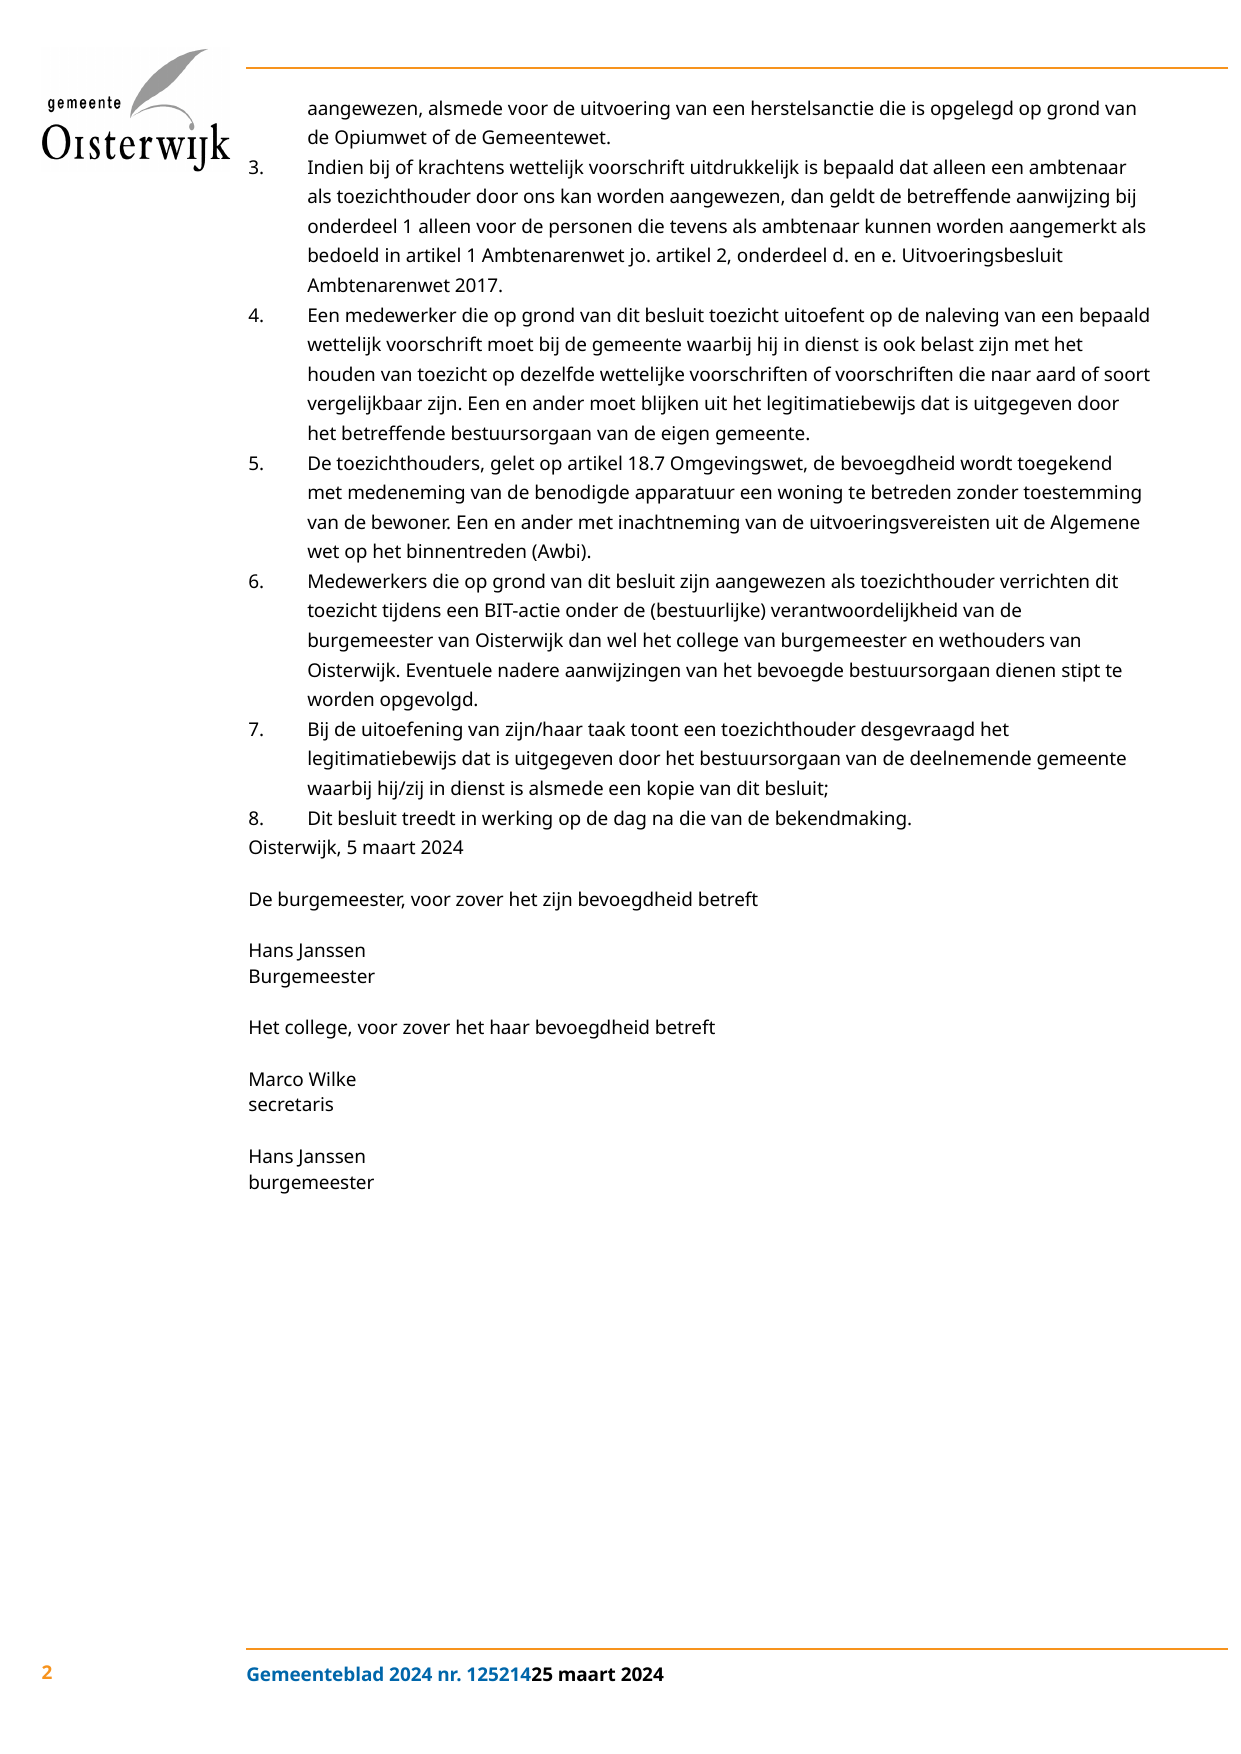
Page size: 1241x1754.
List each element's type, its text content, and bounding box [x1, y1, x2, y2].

list Bij de uitoefening van zijn/haar taak toont een toezichthouder desgevraagd het legitimatiebewijs dat is uitgegeven door het bestuursorgaan van de deelnemende gemeente waarbij hij/zij in dienst is alsmede een kopie van dit besluit; [248, 716, 1152, 801]
list Een medewerker die op grond van dit besluit toezicht uitoefent op de naleving van een bepaald wettelijk voorschrift moet bij de gemeente waarbij hij in dienst is ook belast zijn met het houden van toezicht op dezelfde wettelijke voorschriften of voorschriften die naar aard of soort vergelijkbaar zijn. Een en ander moet blijken uit het legitimatiebewijs dat is uitgegeven door het betreffende bestuursorgaan van de eigen gemeente. [248, 302, 1152, 446]
list De toezichthouders, gelet op artikel 18.7 Omgevingswet, de bevoegdheid wordt toegekend met medeneming van de benodigde apparatuur een woning te betreden zonder toestemming van de bewoner. Een en ander met inachtneming van de uitvoeringsvereisten uit de Algemene wet op het binnentreden (Awbi). [248, 450, 1152, 564]
text secretaris [248, 1092, 1152, 1117]
list aangewezen, alsmede voor de uitvoering van een herstelsanctie die is opgelegd op grond van de Opiumwet of de Gemeentewet. [248, 95, 1152, 150]
picture [41, 47, 231, 172]
text burgemeester [248, 1169, 1152, 1194]
list Medewerkers die op grond van dit besluit zijn aangewezen als toezichthouder verrichten dit toezicht tijdens een BIT-actie onder de (bestuurlijke) verantwoordelijkheid van de burgemeester van Oisterwijk dan wel het college van burgemeester en wethouders van Oisterwijk. Eventuele nadere aanwijzingen van het bevoegde bestuursorgaan dienen stipt te worden opgevolgd. [248, 568, 1152, 712]
list Indien bij of krachtens wettelijk voorschrift uitdrukkelijk is bepaald dat alleen een ambtenaar als toezichthouder door ons kan worden aangewezen, dan geldt de betreffende aanwijzing bij onderdeel 1 alleen voor de personen die tevens als ambtenaar kunnen worden aangemerkt als bedoeld in artikel 1 Ambtenarenwet jo. artikel 2, onderdeel d. en e. Uitvoeringsbesluit Ambtenarenwet 2017. [248, 154, 1152, 298]
text Hans Janssen [248, 937, 1152, 963]
text Het college, voor zover het haar bevoegdheid betreft [248, 1014, 1152, 1040]
text Oisterwijk, 5 maart 2024 [248, 834, 1152, 860]
list Dit besluit treedt in werking op de dag na die van de bekendmaking. [248, 805, 1152, 831]
text Hans Janssen [248, 1143, 1152, 1169]
text Burgemeester [248, 963, 1152, 989]
text Marco Wilke [248, 1066, 1152, 1092]
text De burgemeester, voor zover het zijn bevoegdheid betreft [248, 886, 1152, 912]
